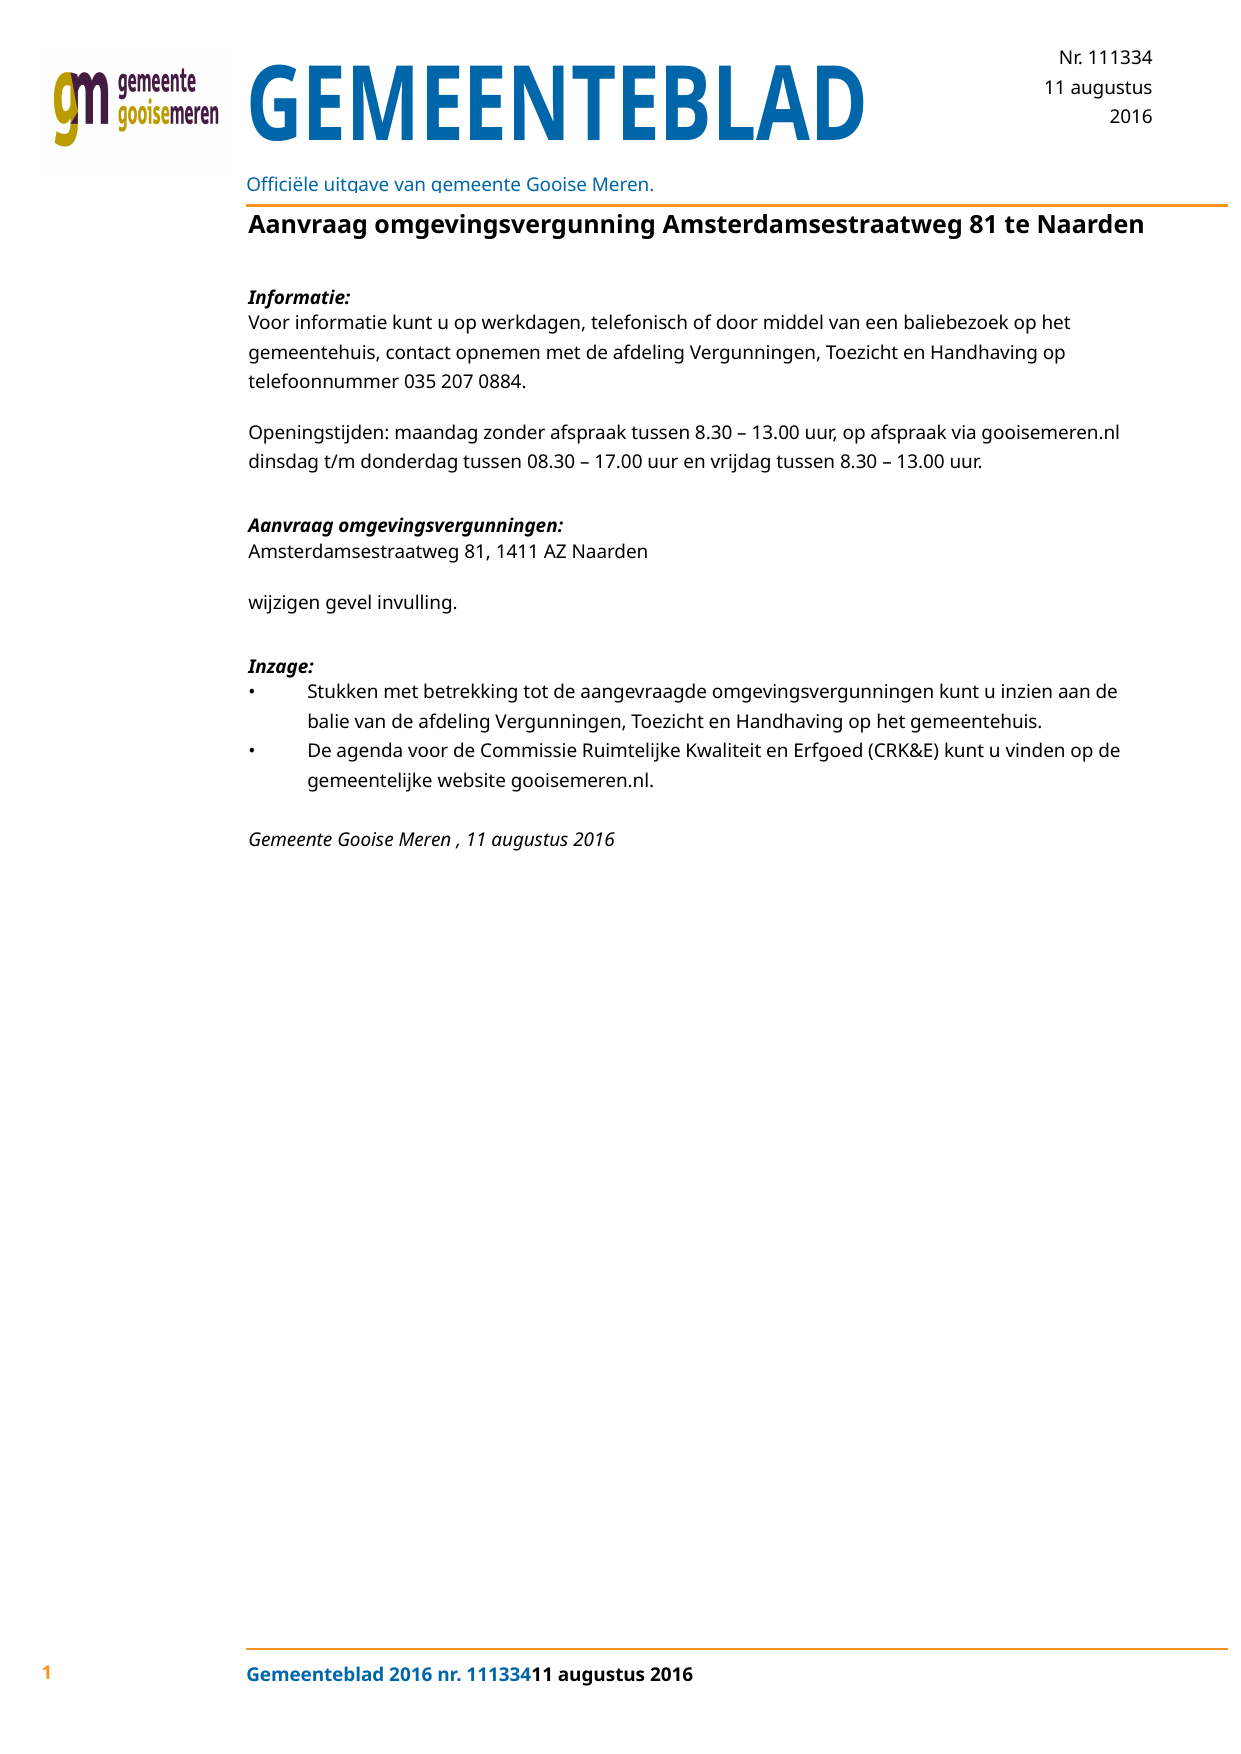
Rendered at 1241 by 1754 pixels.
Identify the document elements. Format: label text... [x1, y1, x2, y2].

text Aanvraag omgevingsvergunning Amsterdamsestraatweg 81 te Naarden [248, 207, 1152, 241]
text Informatie: [248, 284, 1152, 309]
text Voor informatie kunt u op werkdagen, telefonisch of door middel van een baliebezoek op het gemeentehuis, contact opnemen met de afdeling Vergunningen, Toezicht en Handhaving op telefoonnummer 035 207 0884. [248, 309, 1152, 394]
text wijzigen gevel invulling. [248, 589, 1152, 614]
text Amsterdamsestraatweg 81, 1411 AZ Naarden [248, 538, 1152, 564]
text Gemeente Gooise Meren , 11 augustus 2016 [248, 826, 1152, 852]
list De agenda voor de Commissie Ruimtelijke Kwaliteit en Erfgoed (CRK&E) kunt u vinden op de gemeentelijke website gooisemeren.nl. [248, 738, 1152, 793]
text Aanvraag omgevingsvergunningen: [248, 513, 1152, 538]
text Inzage: [248, 653, 1152, 678]
list Stukken met betrekking tot de aangevraagde omgevingsvergunningen kunt u inzien aan de balie van de afdeling Vergunningen, Toezicht en Handhaving op het gemeentehuis. [248, 678, 1152, 734]
text Openingstijden: maandag zonder afspraak tussen 8.30 – 13.00 uur, op afspraak via gooisemeren.nl dinsdag t/m donderdag tussen 08.30 – 17.00 uur en vrijdag tussen 8.30 – 13.00 uur. [248, 419, 1152, 474]
picture [41, 47, 231, 172]
